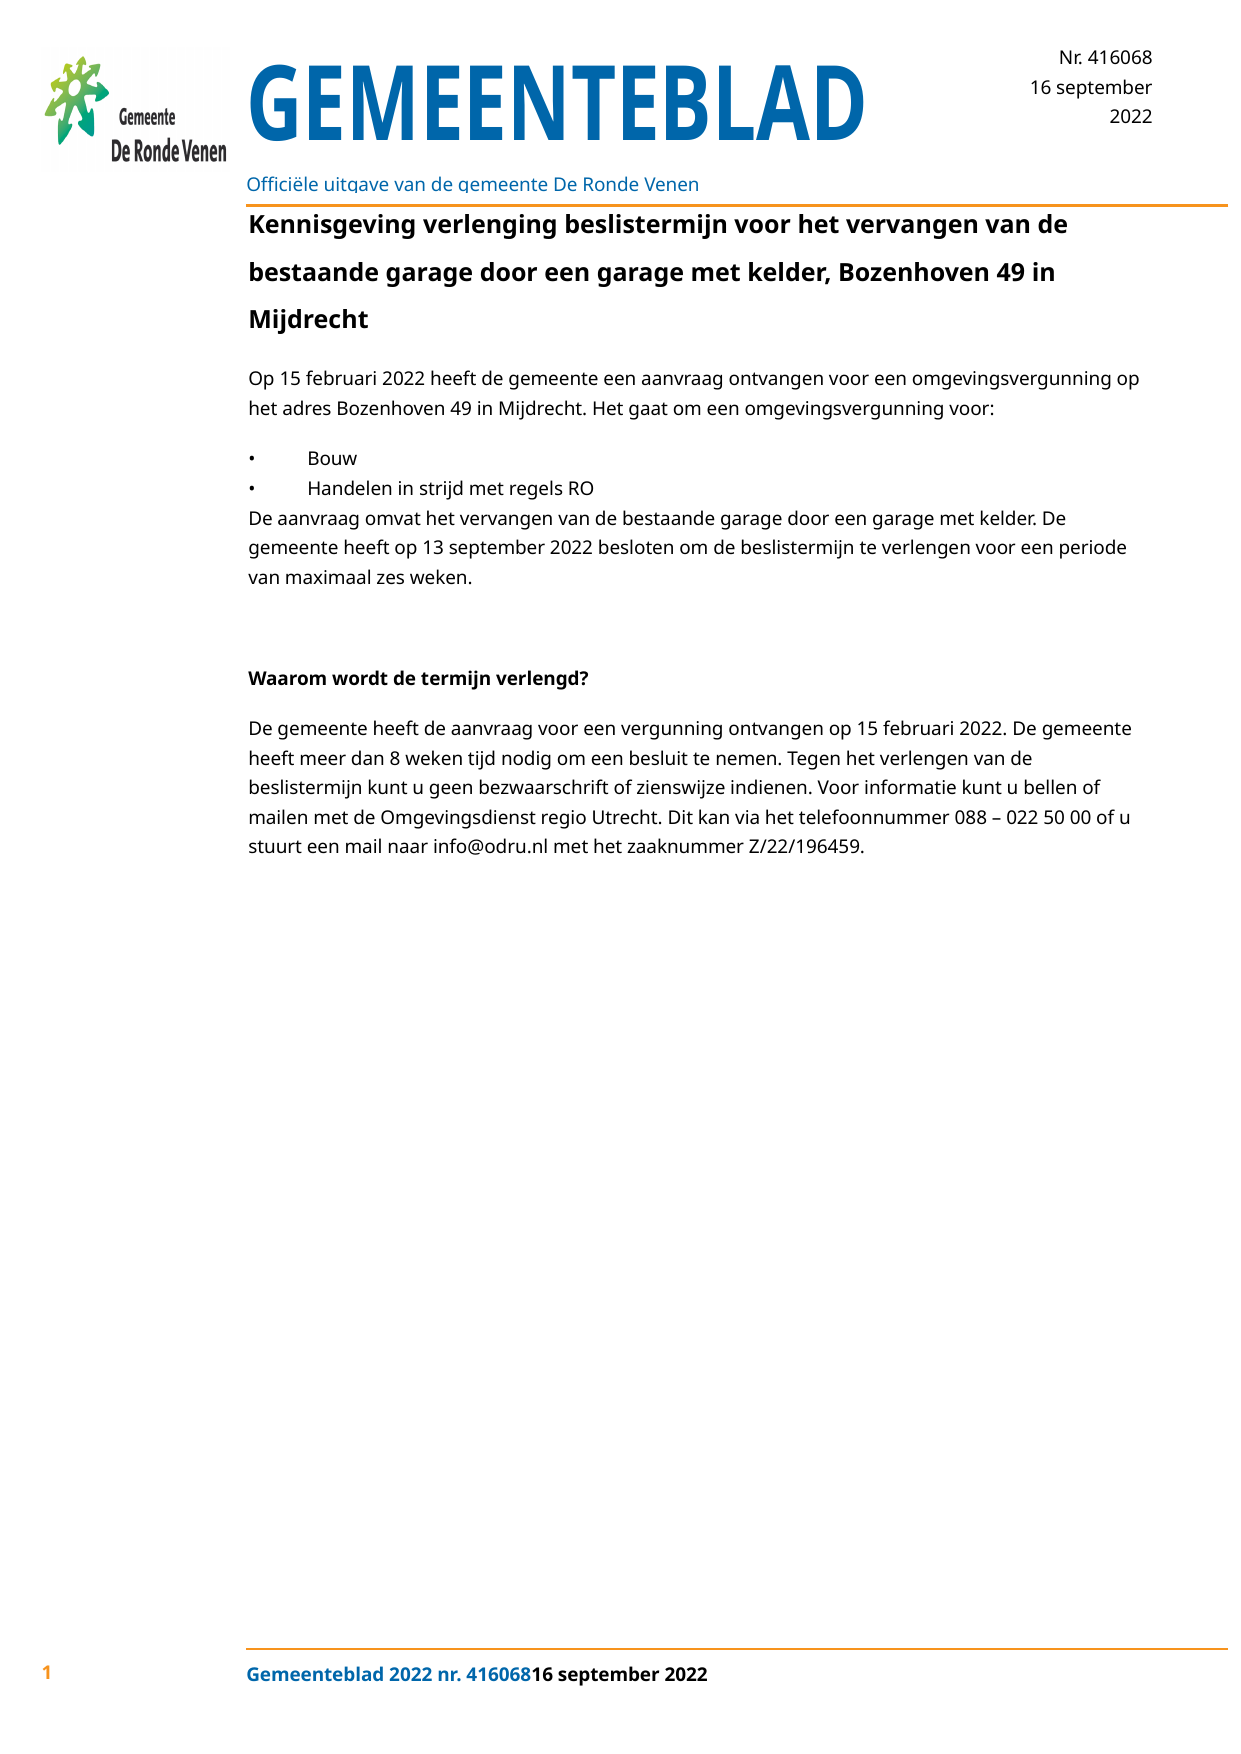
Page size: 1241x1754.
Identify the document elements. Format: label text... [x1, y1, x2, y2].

picture [41, 47, 231, 172]
text De aanvraag omvat het vervangen van de bestaande garage door een garage met kelder. De gemeente heeft op 13 september 2022 besloten om de beslistermijn te verlengen voor een periode van maximaal zes weken. [248, 505, 1152, 589]
list Handelen in strijd met regels RO [248, 475, 1152, 501]
text Waarom wordt de termijn verlengd? [248, 665, 1152, 690]
text Op 15 februari 2022 heeft de gemeente een aanvraag ontvangen voor een omgevingsvergunning op het adres Bozenhoven 49 in Mijdrecht. Het gaat om een omgevingsvergunning voor: [248, 366, 1152, 421]
text Kennisgeving verlenging beslistermijn voor het vervangen van de bestaande garage door een garage met kelder, Bozenhoven 49 in Mijdrecht [248, 207, 1152, 336]
text De gemeente heeft de aanvraag voor een vergunning ontvangen op 15 februari 2022. De gemeente heeft meer dan 8 weken tijd nodig om een besluit te nemen. Tegen het verlengen van de beslistermijn kunt u geen bezwaarschrift of zienswijze indienen. Voor informatie kunt u bellen of mailen met de Omgevingsdienst regio Utrecht. Dit kan via het telefoonnummer 088 – 022 50 00 of u stuurt een mail naar info@odru.nl met het zaaknummer Z/22/196459. [248, 715, 1152, 859]
list Bouw [248, 446, 1152, 471]
